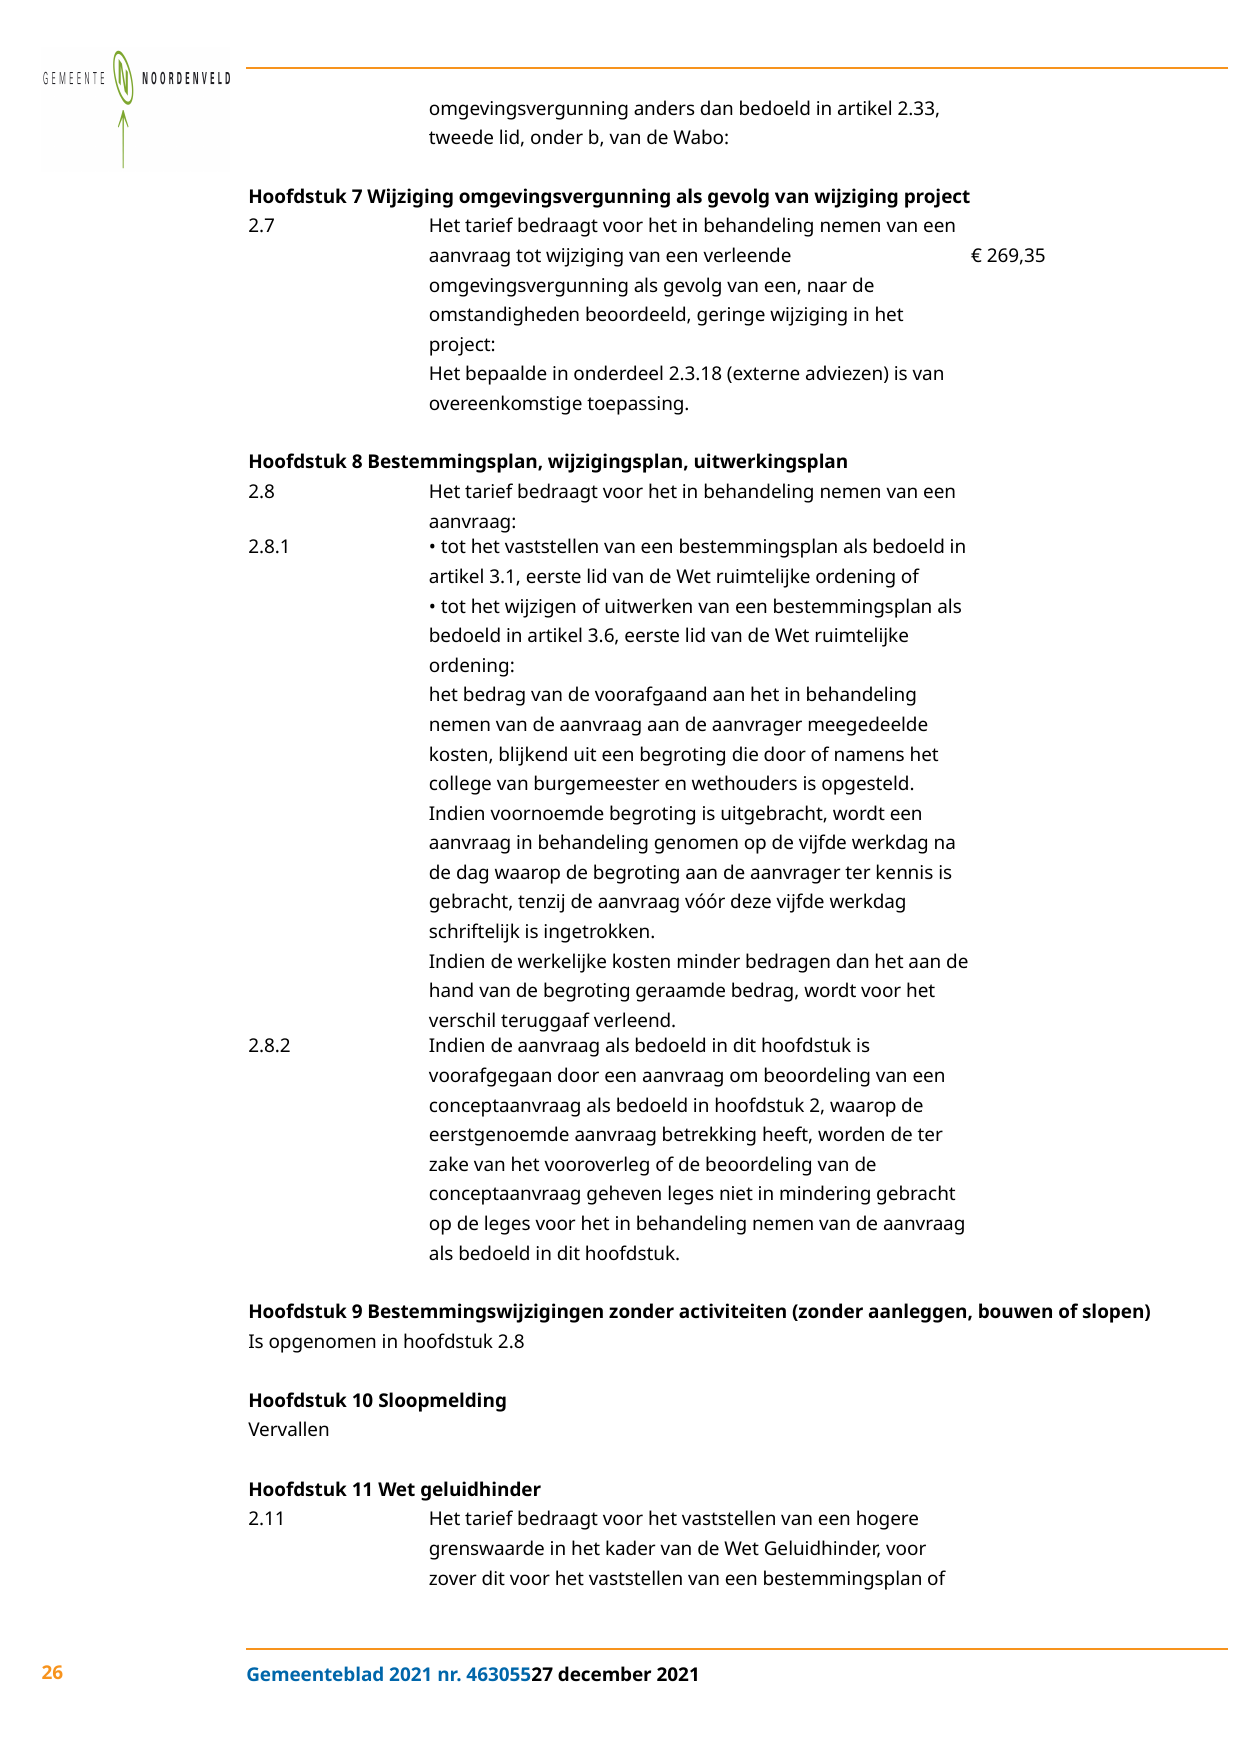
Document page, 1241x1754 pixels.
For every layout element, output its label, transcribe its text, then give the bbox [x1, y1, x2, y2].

table_cell 2.8.1 [248, 534, 429, 1033]
table_cell Indien de aanvraag als bedoeld in dit hoofdstuk is voorafgegaan door een aanvraag om beoordeling van een conceptaanvraag als bedoeld in hoofdstuk 2, waarop de eerstgenoemde aanvraag betrekking heeft, worden de ter zake van het vooroverleg of de beoordeling van de conceptaanvraag geheven leges niet in mindering gebracht op de leges voor het in behandeling nemen van de aanvraag als bedoeld in dit hoofdstuk. [429, 1033, 971, 1266]
table_cell [971, 1033, 1152, 1266]
text Hoofdstuk 7 Wijziging omgevingsvergunning als gevolg van wijziging project [248, 183, 1152, 209]
table_header 2.8 [248, 478, 429, 534]
text Hoofdstuk 11 Wet geluidhinder [248, 1476, 1152, 1502]
text Hoofdstuk 10 Sloopmelding [248, 1387, 1152, 1413]
table_header Het tarief bedraagt voor het in behandeling nemen van een aanvraag tot wijziging van een verleende omgevingsvergunning als gevolg van een, naar de omstandigheden beoordeeld, geringe wijziging in het project: Het bepaalde in onderdeel 2.3.18 (externe adviezen) is van overeenkomstige toepassing. [429, 213, 971, 416]
picture [41, 47, 231, 172]
table_cell [971, 534, 1152, 1033]
table_cell • tot het vaststellen van een bestemmingsplan als bedoeld in artikel 3.1, eerste lid van de Wet ruimtelijke ordening of • tot het wijzigen of uitwerken van een bestemmingsplan als bedoeld in artikel 3.6, eerste lid van de Wet ruimtelijke ordening: het bedrag van de voorafgaand aan het in behandeling nemen van de aanvraag aan de aanvrager meegedeelde kosten, blijkend uit een begroting die door of namens het college van burgemeester en wethouders is opgesteld. Indien voornoemde begroting is uitgebracht, wordt een aanvraag in behandeling genomen op de vijfde werkdag na de dag waarop de begroting aan de aanvrager ter kennis is gebracht, tenzij de aanvraag vóór deze vijfde werkdag schriftelijk is ingetrokken. Indien de werkelijke kosten minder bedragen dan het aan de hand van de begroting geraamde bedrag, wordt voor het verschil teruggaaf verleend. [429, 534, 971, 1033]
table_header [248, 95, 429, 150]
table_header [971, 95, 1152, 150]
text Vervallen [248, 1417, 1152, 1442]
text Is opgenomen in hoofdstuk 2.8 [248, 1328, 1152, 1354]
table_header € 269,35 [971, 213, 1152, 416]
table_header [971, 1506, 1152, 1590]
table_header omgevingsvergunning anders dan bedoeld in artikel 2.33, tweede lid, onder b, van de Wabo: [429, 95, 971, 150]
table_header Het tarief bedraagt voor het in behandeling nemen van een aanvraag: [429, 478, 971, 534]
text Hoofdstuk 9 Bestemmingswijzigingen zonder activiteiten (zonder aanleggen, bouwen of slopen) [248, 1298, 1152, 1324]
table_header [971, 478, 1152, 534]
table_header 2.7 [248, 213, 429, 416]
table_header Het tarief bedraagt voor het vaststellen van een hogere grenswaarde in het kader van de Wet Geluidhinder, voor zover dit voor het vaststellen van een bestemmingsplan of [429, 1506, 971, 1590]
table_cell 2.8.2 [248, 1033, 429, 1266]
table_header 2.11 [248, 1506, 429, 1590]
text Hoofdstuk 8 Bestemmingsplan, wijzigingsplan, uitwerkingsplan [248, 449, 1152, 474]
